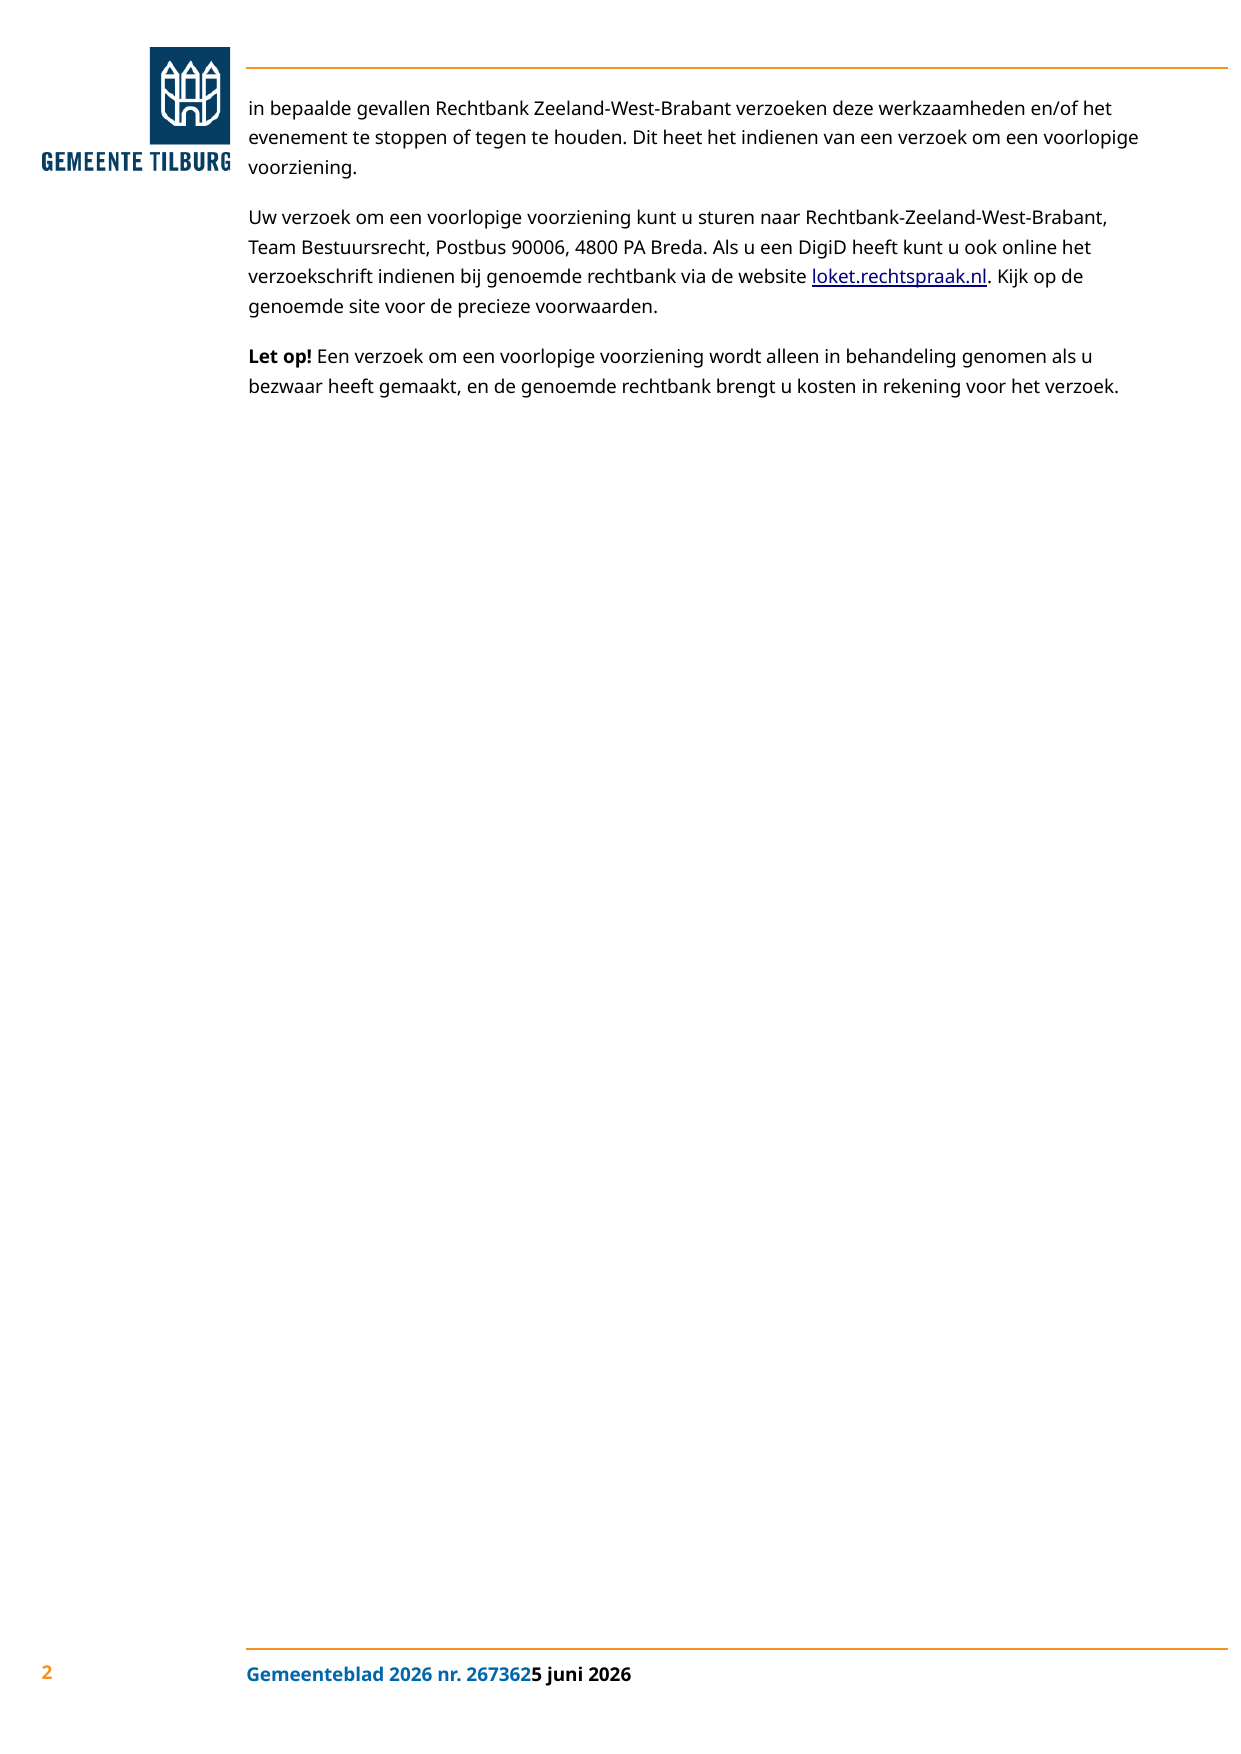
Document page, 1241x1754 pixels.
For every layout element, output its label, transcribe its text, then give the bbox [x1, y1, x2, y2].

text Uw verzoek om een voorlopige voorziening kunt u sturen naar Rechtbank-Zeeland-West-Brabant, Team Bestuursrecht, Postbus 90006, 4800 PA Breda. Als u een DigiD heeft kunt u ook online het verzoekschrift indienen bij genoemde rechtbank via de website loket.rechtspraak.nl. Kijk op de genoemde site voor de precieze voorwaarden. [248, 204, 1152, 319]
picture [41, 47, 231, 172]
text in bepaalde gevallen Rechtbank Zeeland-West-Brabant verzoeken deze werkzaamheden en/of het evenement te stoppen of tegen te houden. Dit heet het indienen van een verzoek om een voorlopige voorziening. [248, 95, 1152, 180]
text Let op! Een verzoek om een voorlopige voorziening wordt alleen in behandeling genomen als u bezwaar heeft gemaakt, en de genoemde rechtbank brengt u kosten in rekening voor het verzoek. [248, 343, 1152, 399]
